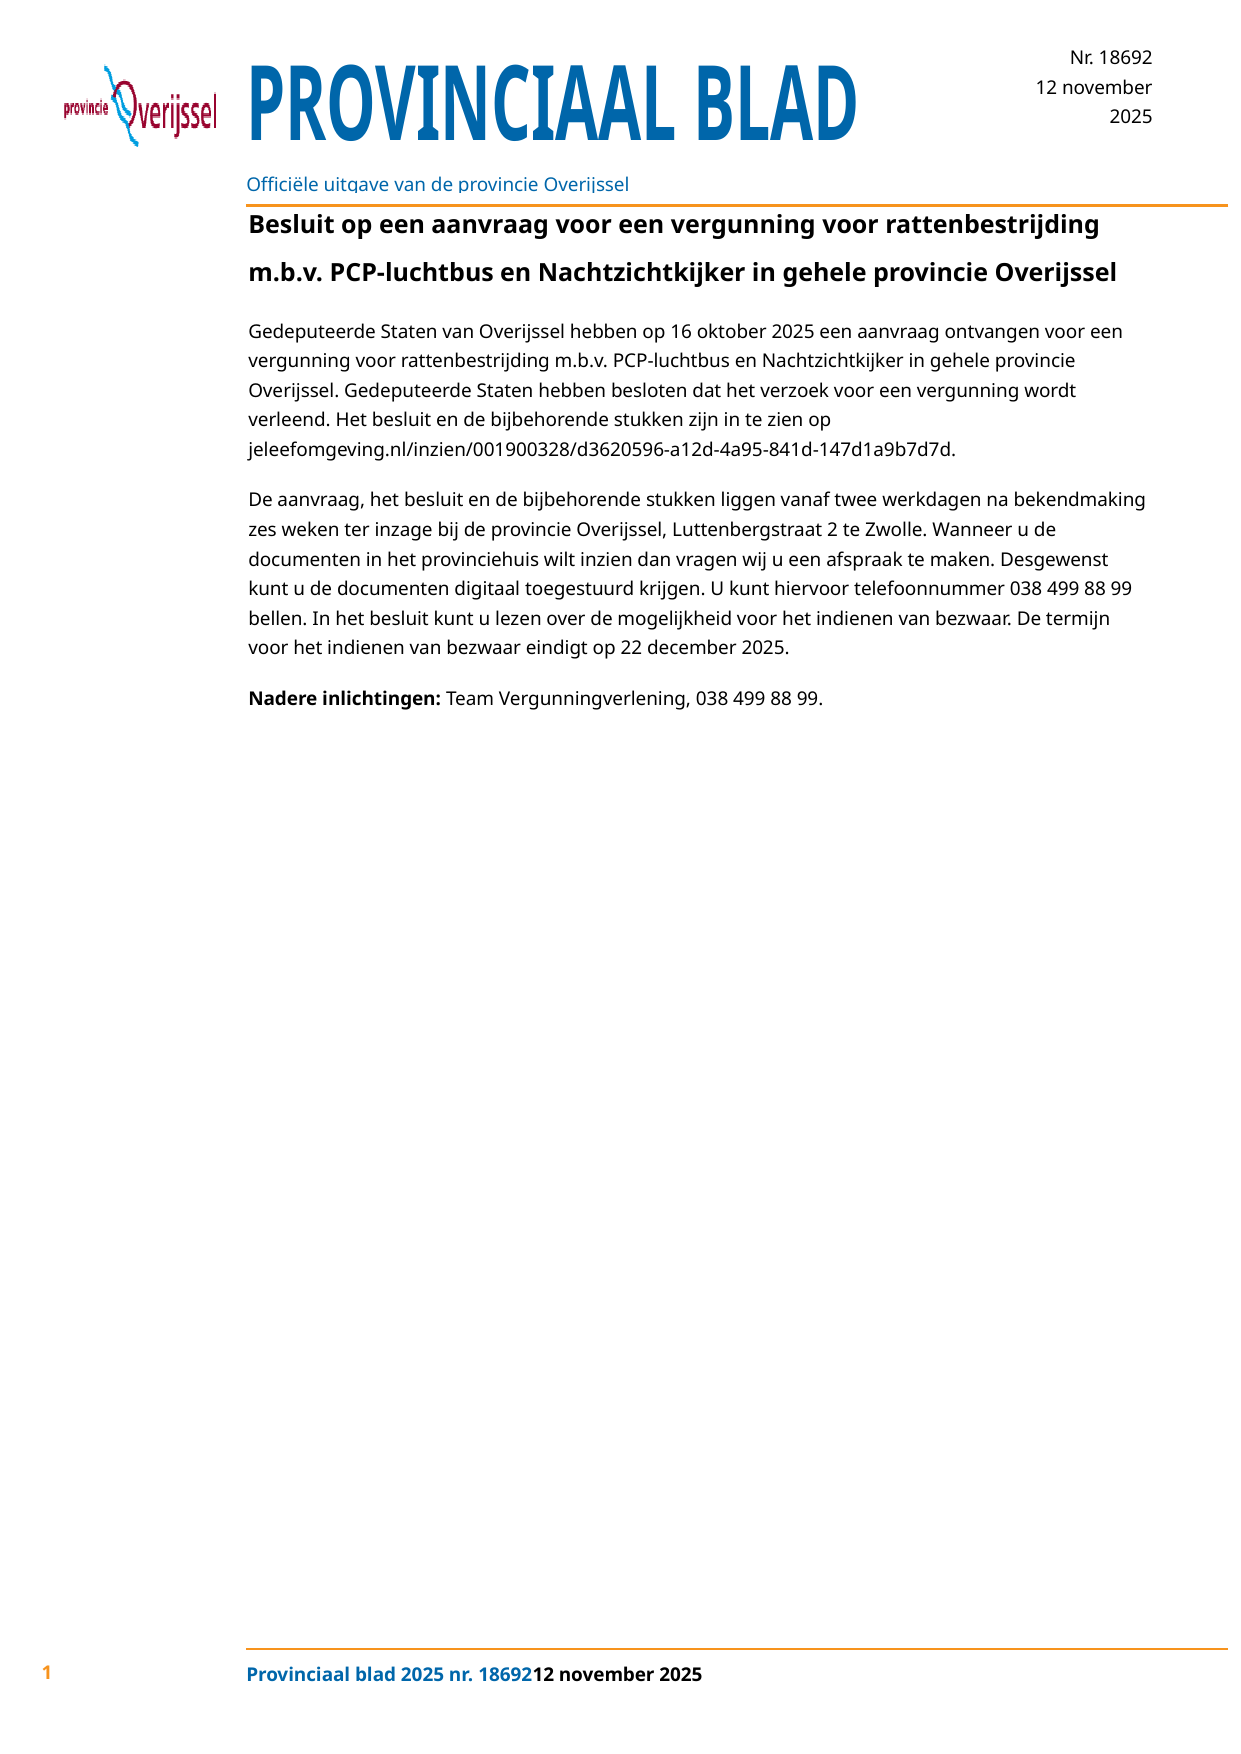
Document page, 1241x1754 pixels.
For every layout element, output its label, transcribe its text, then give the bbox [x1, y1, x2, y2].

text Gedeputeerde Staten van Overijssel hebben op 16 oktober 2025 een aanvraag ontvangen voor een vergunning voor rattenbestrijding m.b.v. PCP-luchtbus en Nachtzichtkijker in gehele provincie Overijssel. Gedeputeerde Staten hebben besloten dat het verzoek voor een vergunning wordt verleend. Het besluit en de bijbehorende stukken zijn in te zien op jeleefomgeving.nl/inzien/001900328/d3620596-a12d-4a95-841d-147d1a9b7d7d. [248, 318, 1152, 462]
text De aanvraag, het besluit en de bijbehorende stukken liggen vanaf twee werkdagen na bekendmaking zes weken ter inzage bij de provincie Overijssel, Luttenbergstraat 2 te Zwolle. Wanneer u de documenten in het provinciehuis wilt inzien dan vragen wij u een afspraak te maken. Desgewenst kunt u de documenten digitaal toegestuurd krijgen. U kunt hiervoor telefoonnummer 038 499 88 99 bellen. In het besluit kunt u lezen over de mogelijkheid voor het indienen van bezwaar. De termijn voor het indienen van bezwaar eindigt op 22 december 2025. [248, 487, 1152, 660]
text Nadere inlichtingen: Team Vergunningverlening, 038 499 88 99. [248, 685, 1152, 711]
text Besluit op een aanvraag voor een vergunning voor rattenbestrijding m.b.v. PCP-luchtbus en Nachtzichtkijker in gehele provincie Overijssel [248, 207, 1152, 288]
picture [41, 47, 231, 172]
